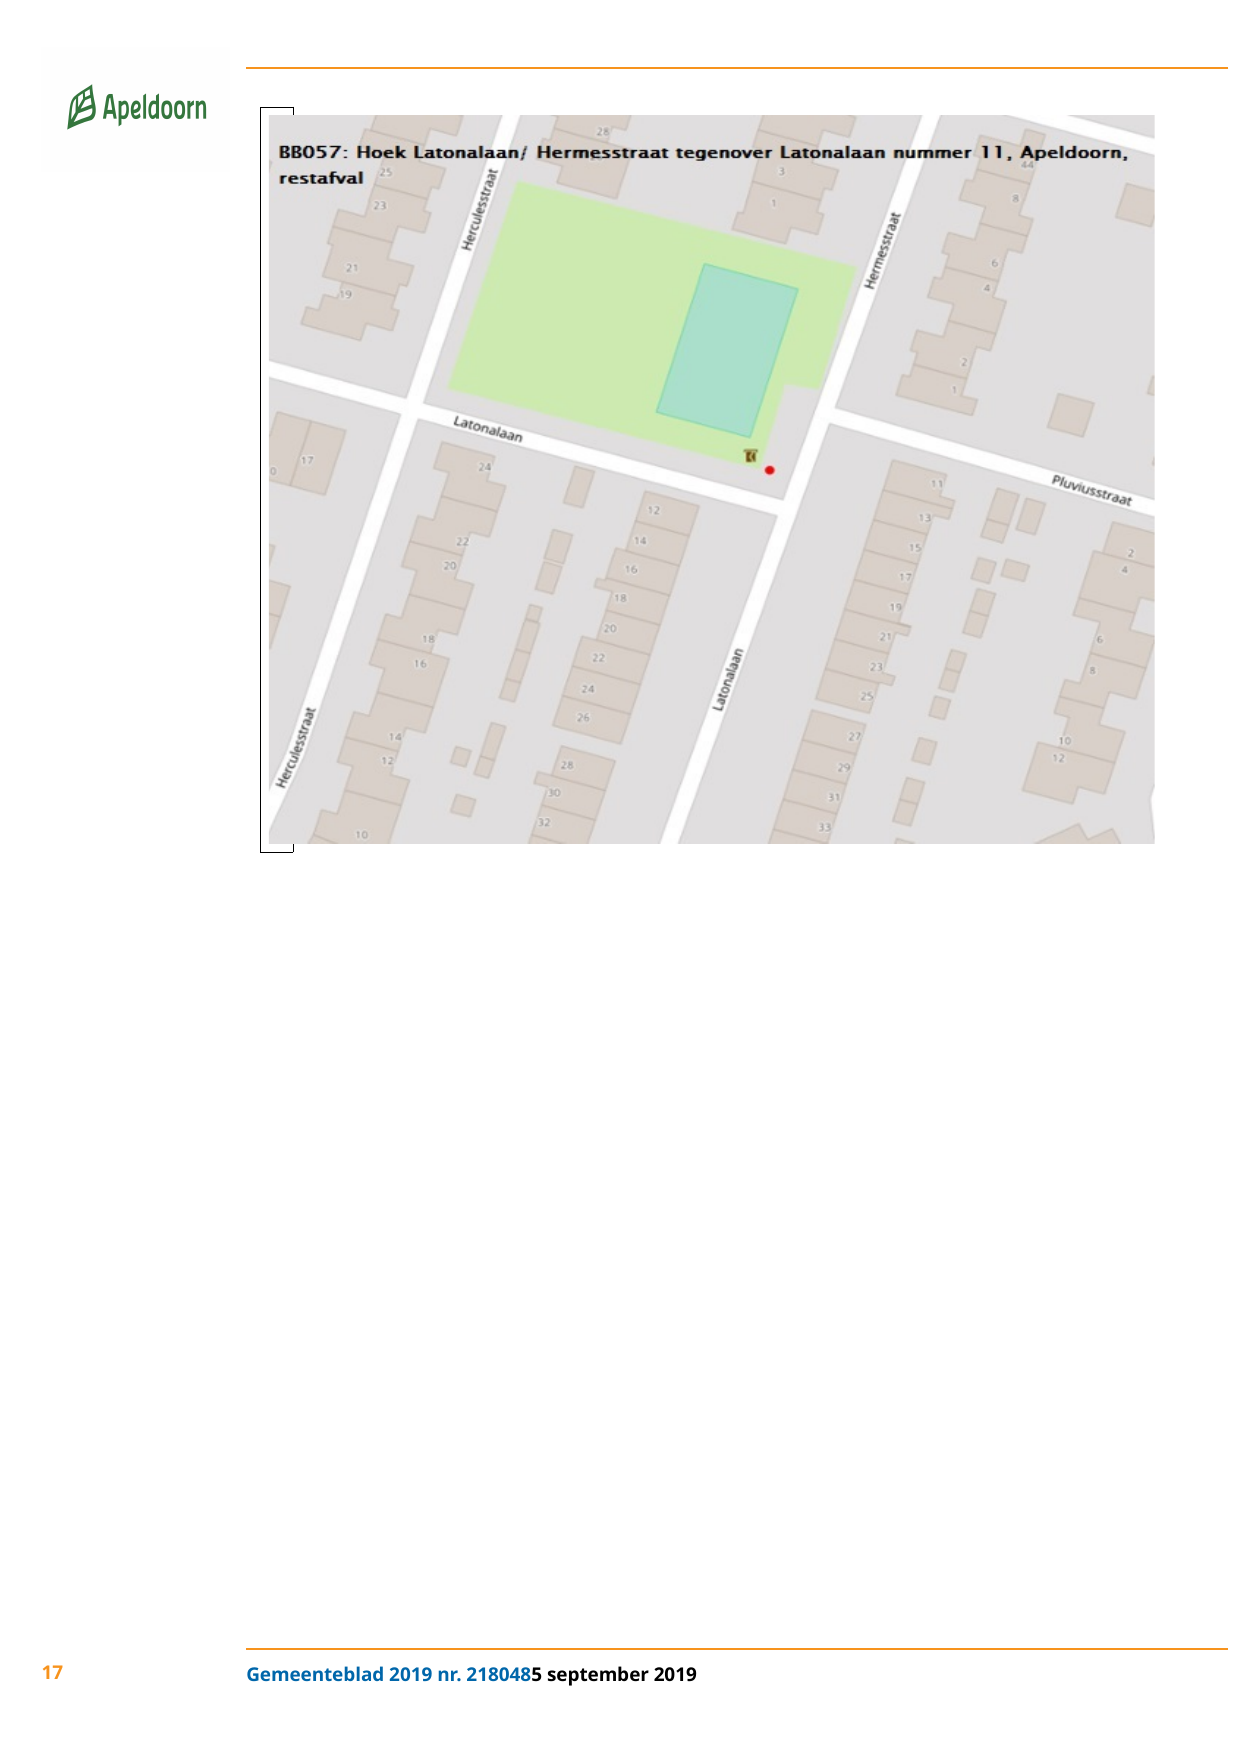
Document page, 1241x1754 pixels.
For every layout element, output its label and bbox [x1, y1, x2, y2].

picture [41, 47, 231, 172]
picture [268, 115, 1155, 844]
